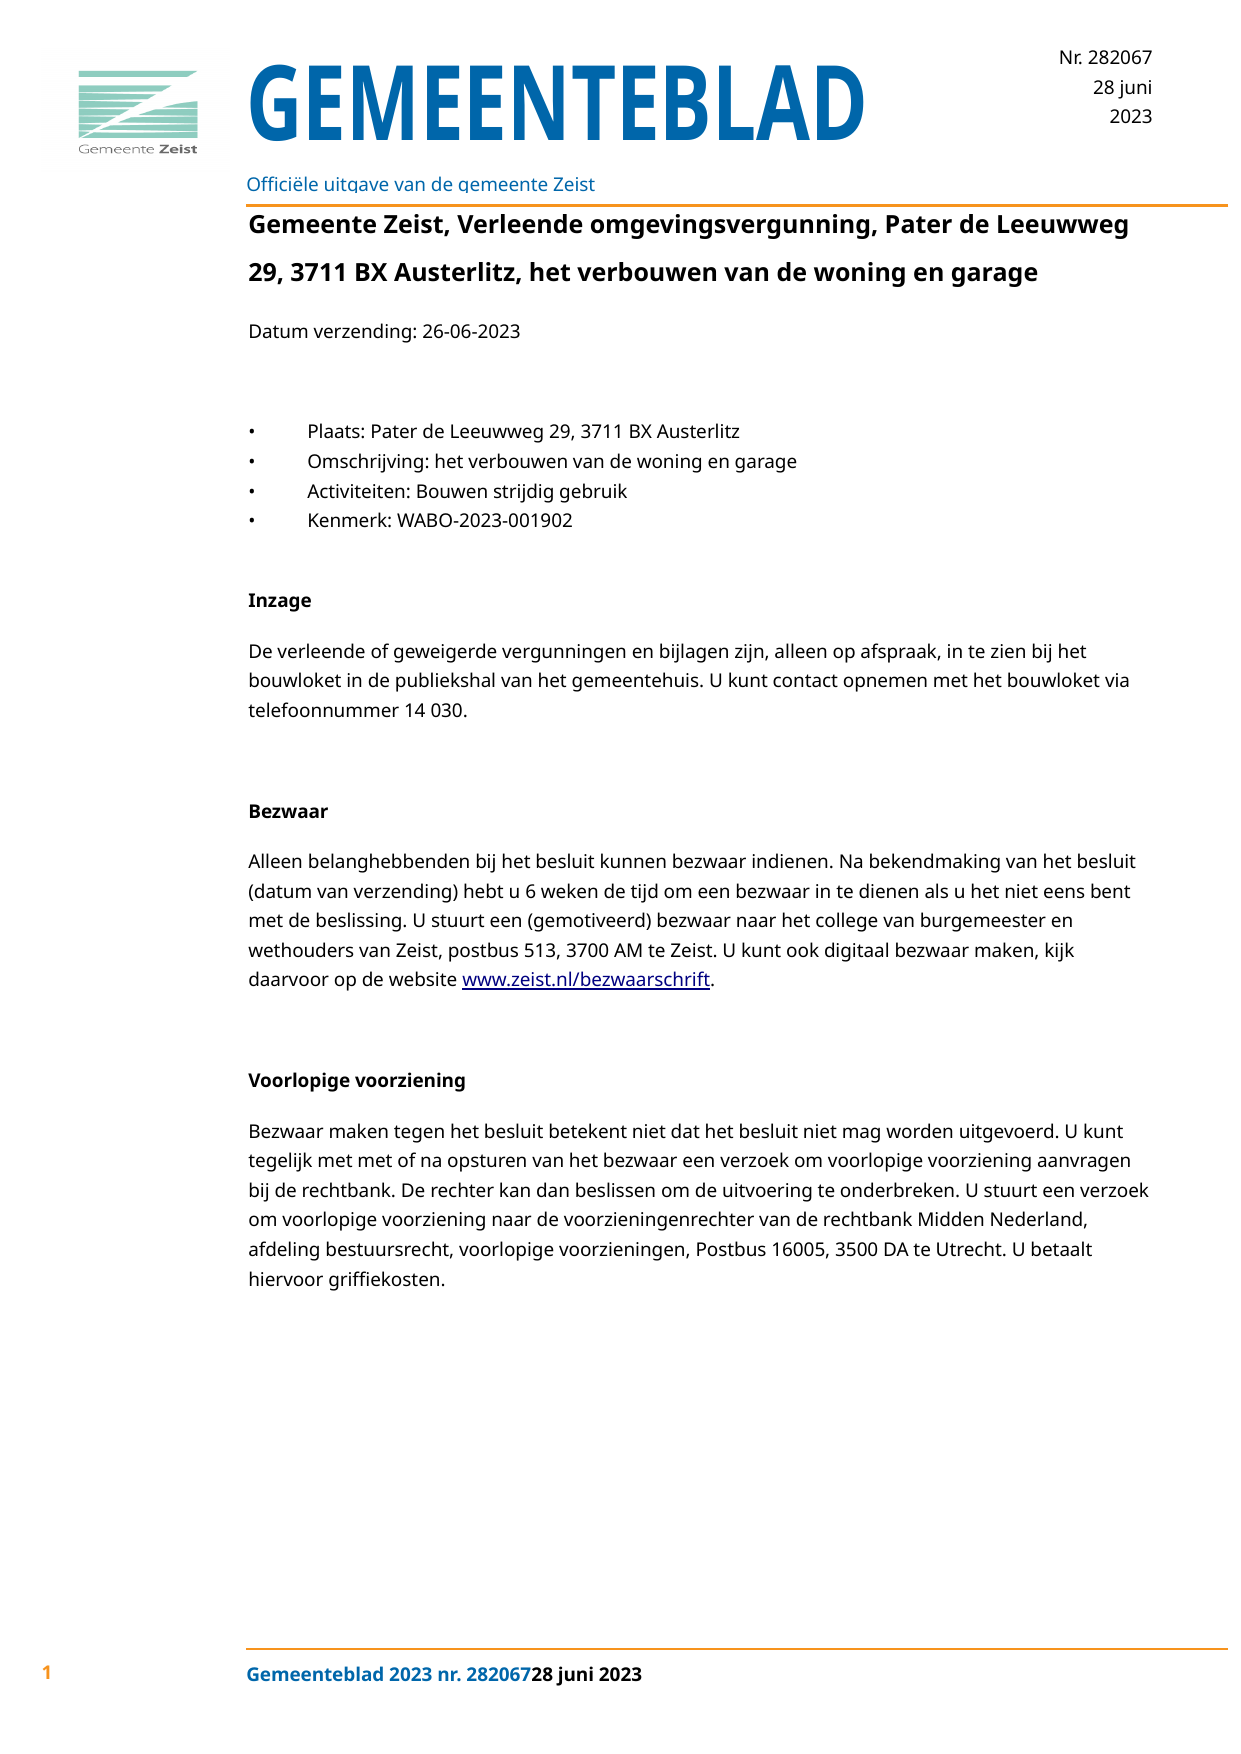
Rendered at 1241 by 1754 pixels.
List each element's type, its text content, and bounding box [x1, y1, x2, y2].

text Datum verzending: 26-06-2023 [248, 318, 1152, 344]
list Omschrijving: het verbouwen van de woning en garage [248, 448, 1152, 474]
picture [41, 47, 231, 172]
text Gemeente Zeist, Verleende omgevingsvergunning, Pater de Leeuwweg 29, 3711 BX Austerlitz, het verbouwen van de woning en garage [248, 207, 1152, 288]
list Activiteiten: Bouwen strijdig gebruik [248, 478, 1152, 504]
text Inzage [248, 587, 1152, 613]
list Kenmerk: WABO-2023-001902 [248, 507, 1152, 533]
text De verleende of geweigerde vergunningen en bijlagen zijn, alleen op afspraak, in te zien bij het bouwloket in de publiekshal van het gemeentehuis. U kunt contact opnemen met het bouwloket via telefoonnummer 14 030. [248, 638, 1152, 723]
text Voorlopige voorziening [248, 1067, 1152, 1093]
text Alleen belanghebbenden bij het besluit kunnen bezwaar indienen. Na bekendmaking van het besluit (datum van verzending) hebt u 6 weken de tijd om een bezwaar in te dienen als u het niet eens bent met de beslissing. U stuurt een (gemotiveerd) bezwaar naar het college van burgemeester en wethouders van Zeist, postbus 513, 3700 AM te Zeist. U kunt ook digitaal bezwaar maken, kijk daarvoor op de website www.zeist.nl/bezwaarschrift. [248, 848, 1152, 992]
text Bezwaar [248, 798, 1152, 824]
text Bezwaar maken tegen het besluit betekent niet dat het besluit niet mag worden uitgevoerd. U kunt tegelijk met met of na opsturen van het bezwaar een verzoek om voorlopige voorziening aanvragen bij de rechtbank. De rechter kan dan beslissen om de uitvoering te onderbreken. U stuurt een verzoek om voorlopige voorziening naar de voorzieningenrechter van de rechtbank Midden Nederland, afdeling bestuursrecht, voorlopige voorzieningen, Postbus 16005, 3500 DA te Utrecht. U betaalt hiervoor griffiekosten. [248, 1118, 1152, 1292]
list Plaats: Pater de Leeuwweg 29, 3711 BX Austerlitz [248, 419, 1152, 444]
